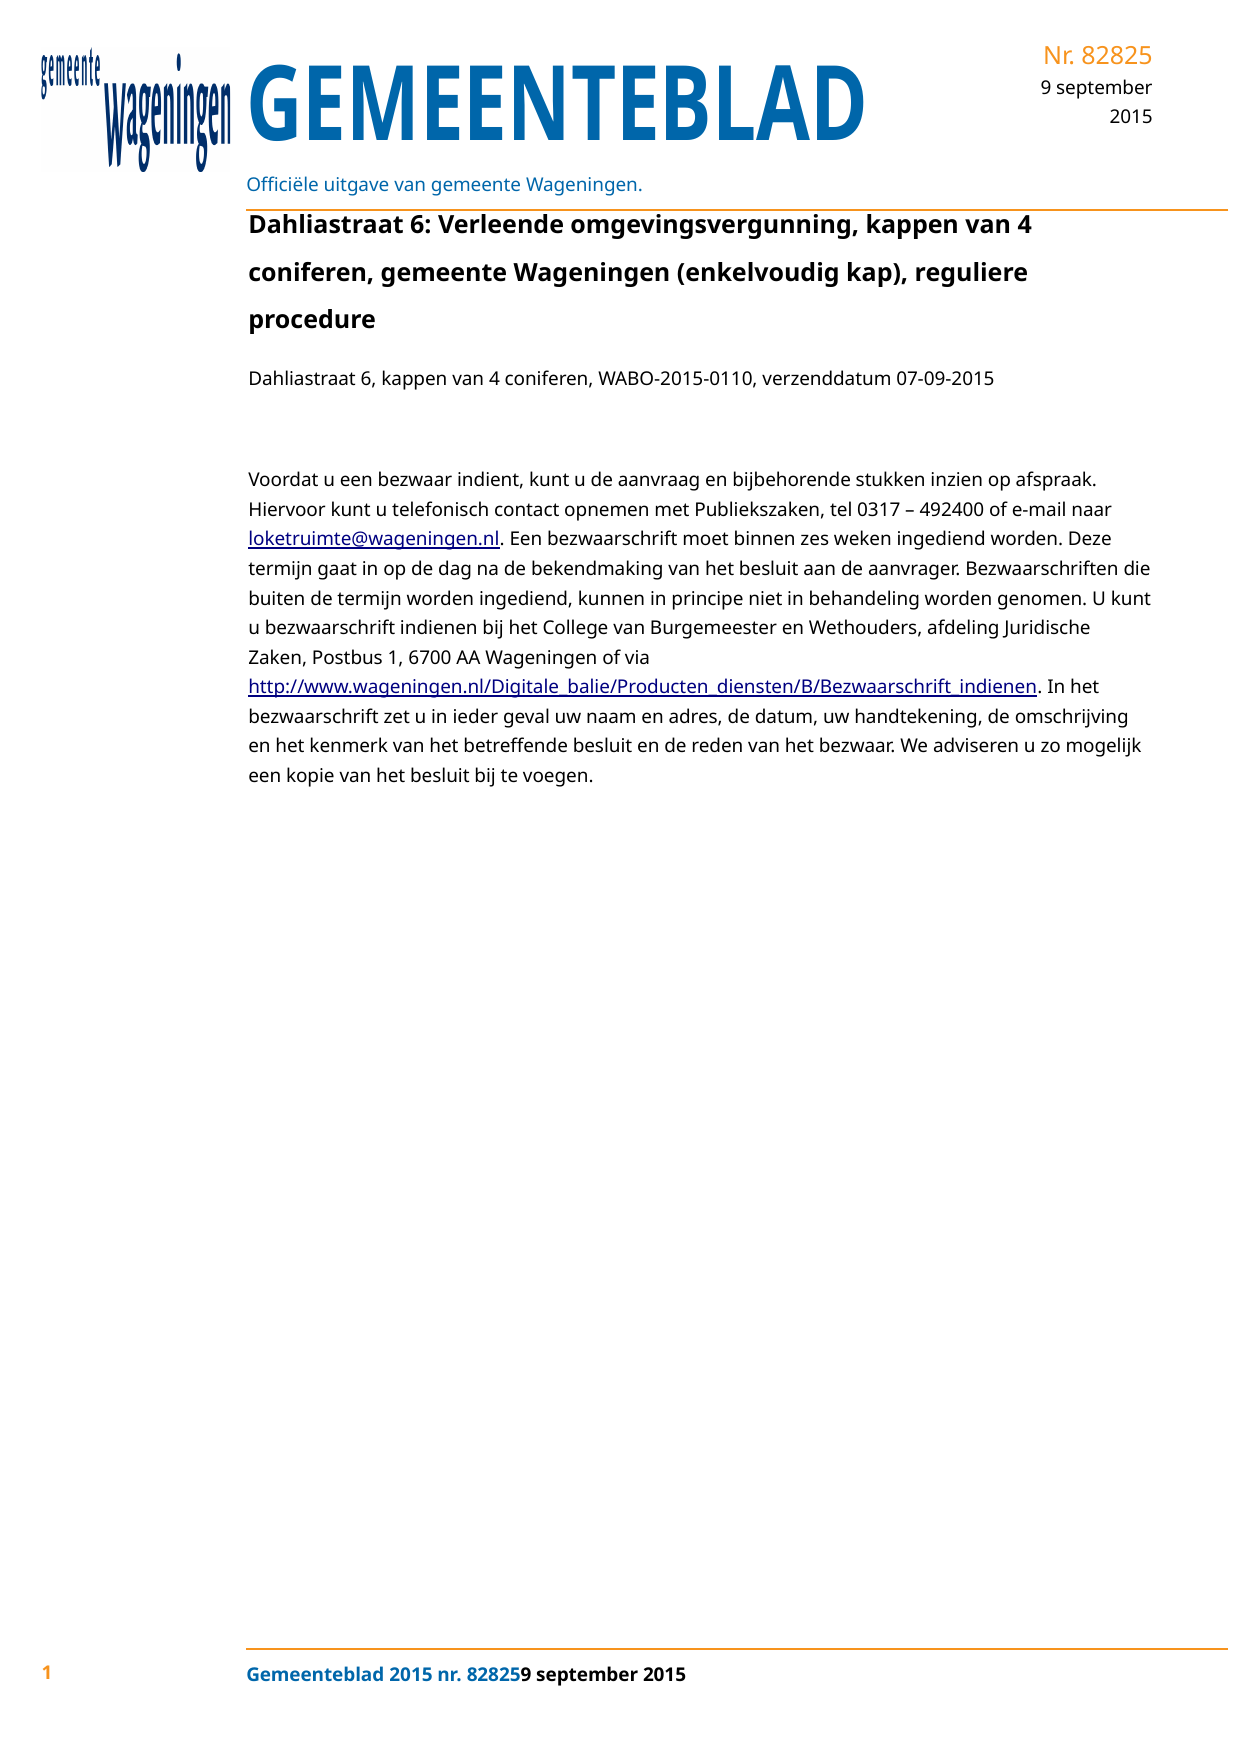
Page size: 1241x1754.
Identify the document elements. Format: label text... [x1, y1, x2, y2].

text Dahliastraat 6, kappen van 4 coniferen, WABO-2015-0110, verzenddatum 07-09-2015 [248, 366, 1152, 391]
picture [41, 47, 231, 172]
text Voordat u een bezwaar indient, kunt u de aanvraag en bijbehorende stukken inzien op afspraak. Hiervoor kunt u telefonisch contact opnemen met Publiekszaken, tel 0317 – 492400 of e-mail naar loketruimte@wageningen.nl. Een bezwaarschrift moet binnen zes weken ingediend worden. Deze termijn gaat in op de dag na de bekendmaking van het besluit aan de aanvrager. Bezwaarschriften die buiten de termijn worden ingediend, kunnen in principe niet in behandeling worden genomen. U kunt u bezwaarschrift indienen bij het College van Burgemeester en Wethouders, afdeling Juridische Zaken, Postbus 1, 6700 AA Wageningen of via http://www.wageningen.nl/Digitale_balie/Producten_diensten/B/Bezwaarschrift_indienen. In het bezwaarschrift zet u in ieder geval uw naam en adres, de datum, uw handtekening, de omschrijving en het kenmerk van het betreffende besluit en de reden van het bezwaar. We adviseren u zo mogelijk een kopie van het besluit bij te voegen. [248, 466, 1152, 788]
text Dahliastraat 6: Verleende omgevingsvergunning, kappen van 4 coniferen, gemeente Wageningen (enkelvoudig kap), reguliere procedure [248, 211, 1152, 336]
